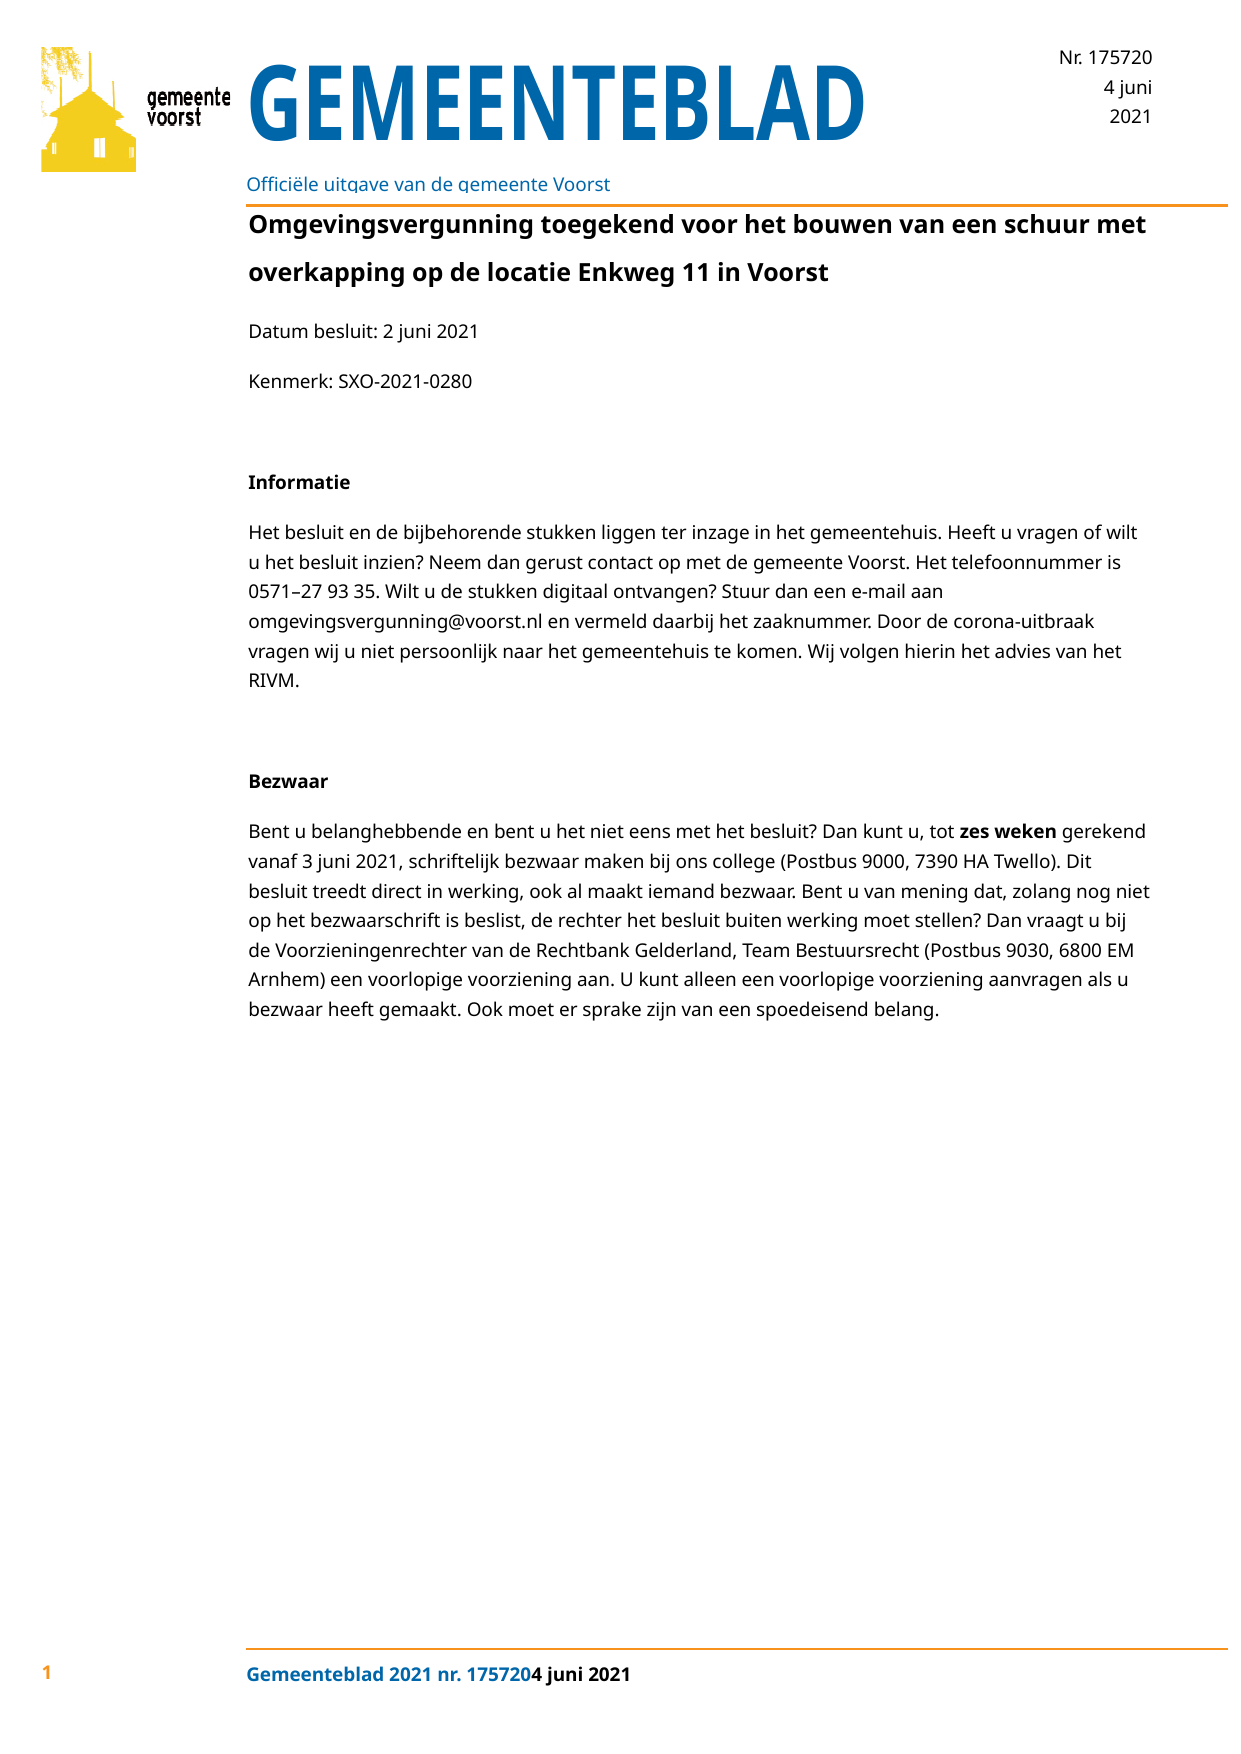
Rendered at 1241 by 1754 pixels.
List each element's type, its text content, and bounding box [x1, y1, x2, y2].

text Bezwaar [248, 768, 1152, 794]
text Kenmerk: SXO-2021-0280 [248, 368, 1152, 394]
text Bent u belanghebbende en bent u het niet eens met het besluit? Dan kunt u, tot zes weken gerekend vanaf 3 juni 2021, schriftelijk bezwaar maken bij ons college (Postbus 9000, 7390 HA Twello). Dit besluit treedt direct in werking, ook al maakt iemand bezwaar. Bent u van mening dat, zolang nog niet op het bezwaarschrift is beslist, de rechter het besluit buiten werking moet stellen? Dan vraagt u bij de Voorzieningenrechter van de Rechtbank Gelderland, Team Bestuursrecht (Postbus 9030, 6800 EM Arnhem) een voorlopige voorziening aan. U kunt alleen een voorlopige voorziening aanvragen als u bezwaar heeft gemaakt. Ook moet er sprake zijn van een spoedeisend belang. [248, 819, 1152, 1022]
text Het besluit en de bijbehorende stukken liggen ter inzage in het gemeentehuis. Heeft u vragen of wilt u het besluit inzien? Neem dan gerust contact op met de gemeente Voorst. Het telefoonnummer is 0571–27 93 35. Wilt u de stukken digitaal ontvangen? Stuur dan een e-mail aan omgevingsvergunning@voorst.nl en vermeld daarbij het zaaknummer. Door de corona-uitbraak vragen wij u niet persoonlijk naar het gemeentehuis te komen. Wij volgen hierin het advies van het RIVM. [248, 519, 1152, 693]
text Omgevingsvergunning toegekend voor het bouwen van een schuur met overkapping op de locatie Enkweg 11 in Voorst [248, 207, 1152, 288]
text Datum besluit: 2 juni 2021 [248, 318, 1152, 344]
picture [41, 47, 231, 172]
text Informatie [248, 469, 1152, 495]
